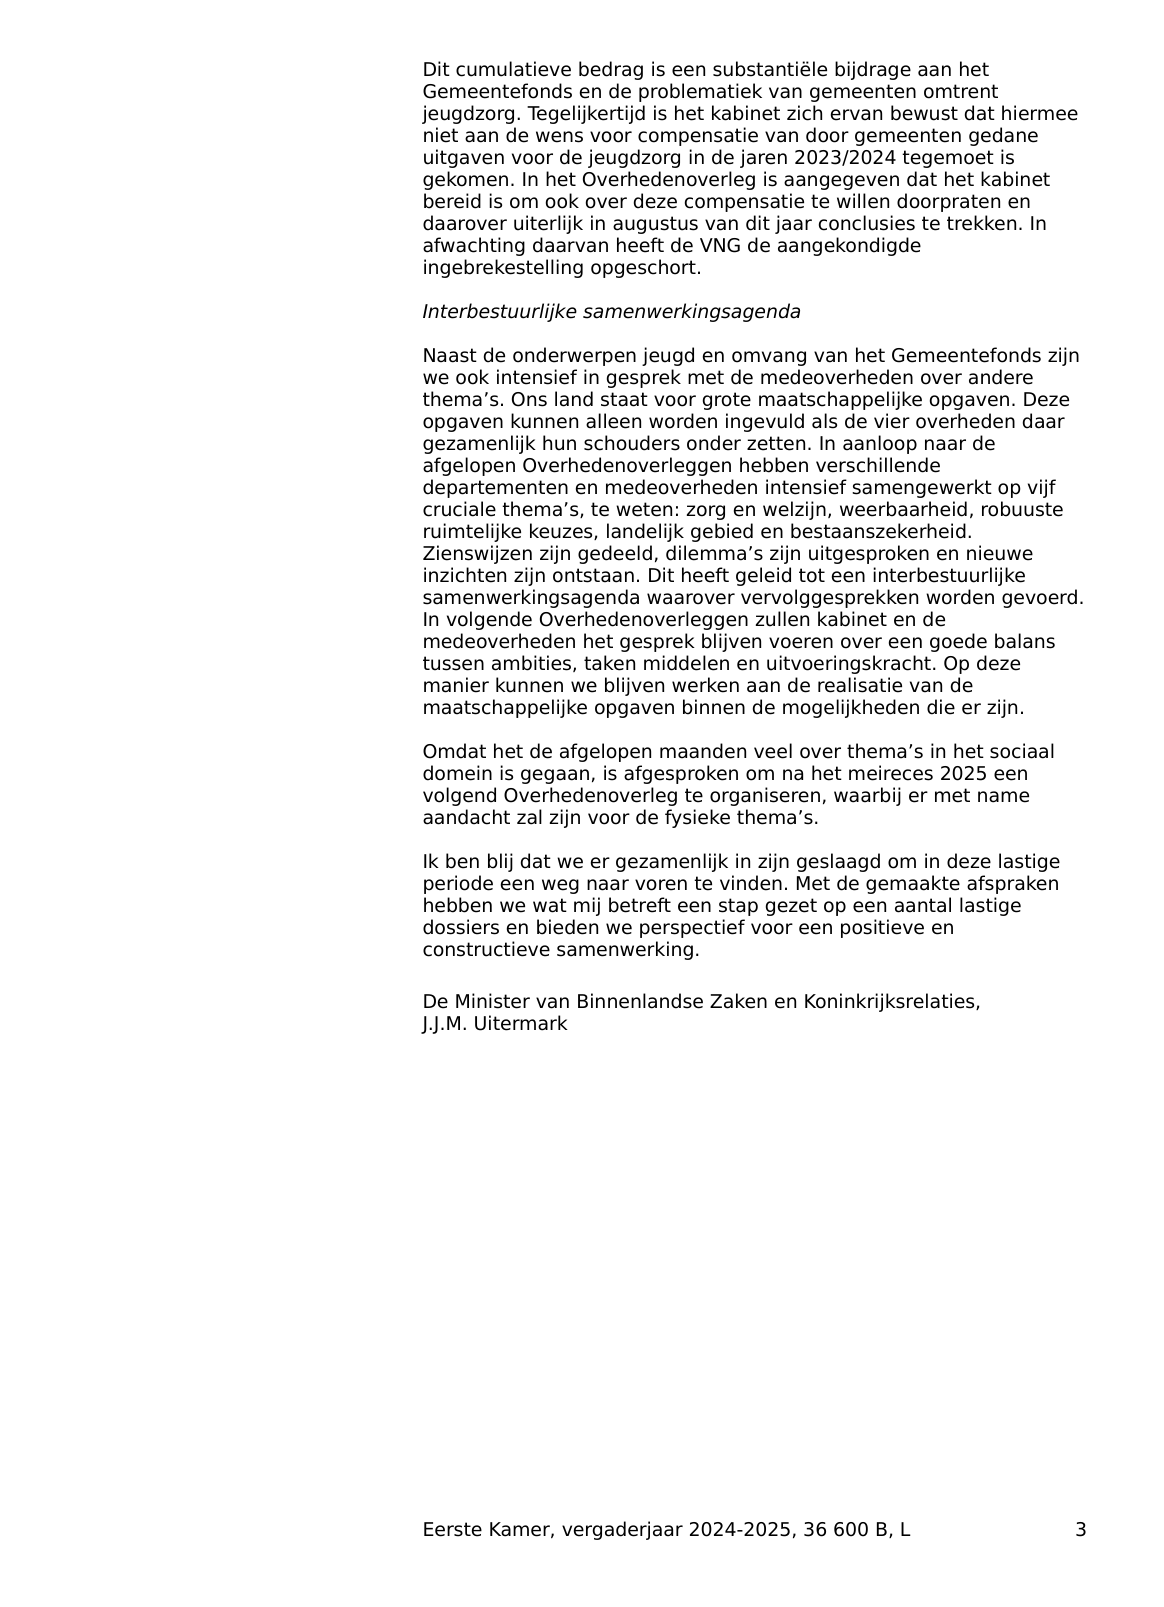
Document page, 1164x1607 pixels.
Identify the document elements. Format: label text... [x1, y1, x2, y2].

text Dit cumulatieve bedrag is een substantiële bijdrage aan het Gemeentefonds en de problematiek van gemeenten omtrent jeugdzorg. Tegelijkertijd is het kabinet zich ervan bewust dat hiermee niet aan de wens voor compensatie van door gemeenten gedane uitgaven voor de jeugdzorg in de jaren 2023/2024 tegemoet is gekomen. In het Overhedenoverleg is aangegeven dat het kabinet bereid is om ook over deze compensatie te willen doorpraten en daarover uiterlijk in augustus van dit jaar conclusies te trekken. In afwachting daarvan heeft de VNG de aangekondigde ingebrekestelling opgeschort. [422, 59, 1087, 279]
text Ik ben blij dat we er gezamenlijk in zijn geslaagd om in deze lastige periode een weg naar voren te vinden. Met de gemaakte afspraken hebben we wat mij betreft een stap gezet op een aantal lastige dossiers en bieden we perspectief voor een positieve en constructieve samenwerking. [422, 851, 1087, 961]
subtitle Interbestuurlijke samenwerkingsagenda [422, 301, 1087, 323]
text De Minister van Binnenlandse Zaken en Koninkrijksrelaties, J.J.M. Uitermark [422, 991, 1087, 1035]
text Naast de onderwerpen jeugd en omvang van het Gemeentefonds zijn we ook intensief in gesprek met de medeoverheden over andere thema’s. Ons land staat voor grote maatschappelijke opgaven. Deze opgaven kunnen alleen worden ingevuld als de vier overheden daar gezamenlijk hun schouders onder zetten. In aanloop naar de afgelopen Overhedenoverleggen hebben verschillende departementen en medeoverheden intensief samengewerkt op vijf cruciale thema’s, te weten: zorg en welzijn, weerbaarheid, robuuste ruimtelijke keuzes, landelijk gebied en bestaanszekerheid. Zienswijzen zijn gedeeld, dilemma’s zijn uitgesproken en nieuwe inzichten zijn ontstaan. Dit heeft geleid tot een interbestuurlijke samenwerkingsagenda waarover vervolggesprekken worden gevoerd. In volgende Overhedenoverleggen zullen kabinet en de medeoverheden het gesprek blijven voeren over een goede balans tussen ambities, taken middelen en uitvoeringskracht. Op deze manier kunnen we blijven werken aan de realisatie van de maatschappelijke opgaven binnen de mogelijkheden die er zijn. [422, 345, 1087, 719]
text Omdat het de afgelopen maanden veel over thema’s in het sociaal domein is gegaan, is afgesproken om na het meireces 2025 een volgend Overhedenoverleg te organiseren, waarbij er met name aandacht zal zijn voor de fysieke thema’s. [422, 741, 1087, 829]
